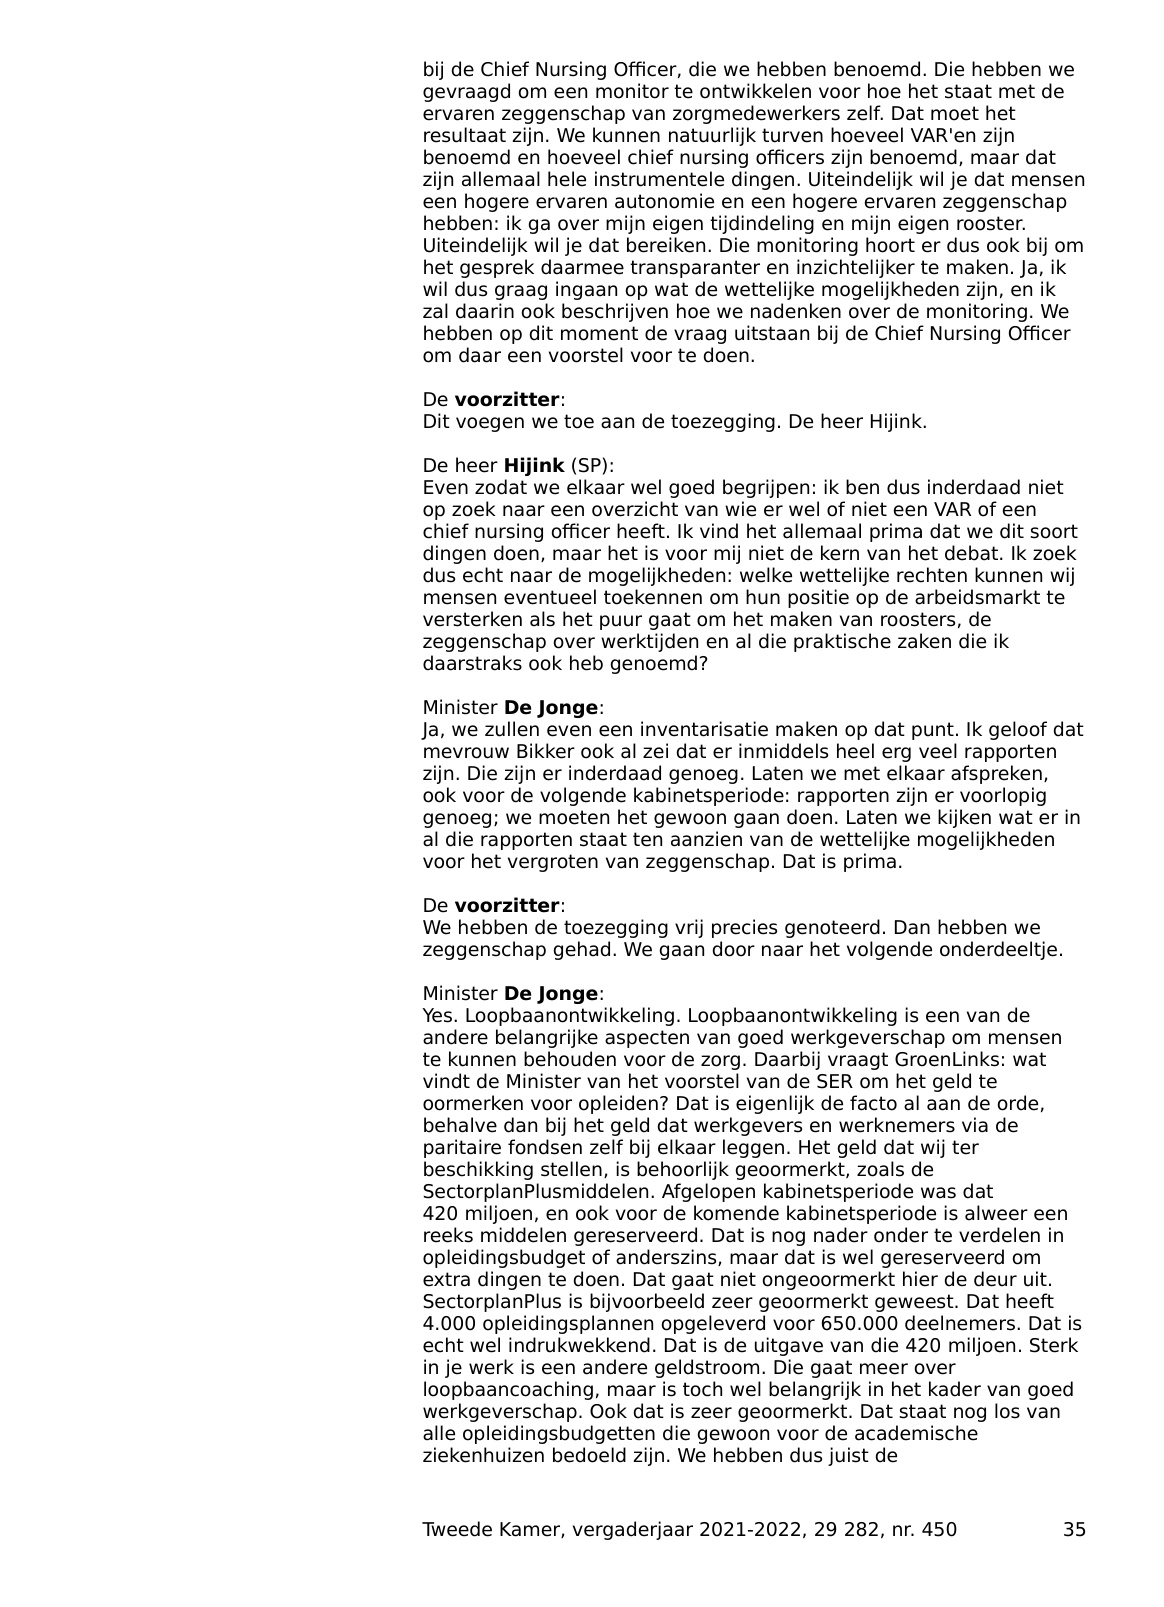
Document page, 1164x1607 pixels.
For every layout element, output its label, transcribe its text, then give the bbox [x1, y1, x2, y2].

text De voorzitter: [422, 895, 1087, 917]
text bij de Chief Nursing Officer, die we hebben benoemd. Die hebben we gevraagd om een monitor te ontwikkelen voor hoe het staat met de ervaren zeggenschap van zorgmedewerkers zelf. Dat moet het resultaat zijn. We kunnen natuurlijk turven hoeveel VAR'en zijn benoemd en hoeveel chief nursing officers zijn benoemd, maar dat zijn allemaal hele instrumentele dingen. Uiteindelijk wil je dat mensen een hogere ervaren autonomie en een hogere ervaren zeggenschap hebben: ik ga over mijn eigen tijdindeling en mijn eigen rooster. Uiteindelijk wil je dat bereiken. Die monitoring hoort er dus ook bij om het gesprek daarmee transparanter en inzichtelijker te maken. Ja, ik wil dus graag ingaan op wat de wettelijke mogelijkheden zijn, en ik zal daarin ook beschrijven hoe we nadenken over de monitoring. We hebben op dit moment de vraag uitstaan bij de Chief Nursing Officer om daar een voorstel voor te doen. [422, 59, 1087, 367]
text Dit voegen we toe aan de toezegging. De heer Hijink. [422, 411, 1087, 433]
text Minister De Jonge: [422, 697, 1087, 719]
text Minister De Jonge: [422, 983, 1087, 1005]
text Ja, we zullen even een inventarisatie maken op dat punt. Ik geloof dat mevrouw Bikker ook al zei dat er inmiddels heel erg veel rapporten zijn. Die zijn er inderdaad genoeg. Laten we met elkaar afspreken, ook voor de volgende kabinetsperiode: rapporten zijn er voorlopig genoeg; we moeten het gewoon gaan doen. Laten we kijken wat er in al die rapporten staat ten aanzien van de wettelijke mogelijkheden voor het vergroten van zeggenschap. Dat is prima. [422, 719, 1087, 873]
text Yes. Loopbaanontwikkeling. Loopbaanontwikkeling is een van de andere belangrijke aspecten van goed werkgeverschap om mensen te kunnen behouden voor de zorg. Daarbij vraagt GroenLinks: wat vindt de Minister van het voorstel van de SER om het geld te oormerken voor opleiden? Dat is eigenlijk de facto al aan de orde, behalve dan bij het geld dat werkgevers en werknemers via de paritaire fondsen zelf bij elkaar leggen. Het geld dat wij ter beschikking stellen, is behoorlijk geoormerkt, zoals de SectorplanPlusmiddelen. Afgelopen kabinetsperiode was dat 420 miljoen, en ook voor de komende kabinetsperiode is alweer een reeks middelen gereserveerd. Dat is nog nader onder te verdelen in opleidingsbudget of anderszins, maar dat is wel gereserveerd om extra dingen te doen. Dat gaat niet ongeoormerkt hier de deur uit. SectorplanPlus is bijvoorbeeld zeer geoormerkt geweest. Dat heeft 4.000 opleidingsplannen opgeleverd voor 650.000 deelnemers. Dat is echt wel indrukwekkend. Dat is de uitgave van die 420 miljoen. Sterk in je werk is een andere geldstroom. Die gaat meer over loopbaancoaching, maar is toch wel belangrijk in het kader van goed werkgeverschap. Ook dat is zeer geoormerkt. Dat staat nog los van alle opleidingsbudgetten die gewoon voor de academische ziekenhuizen bedoeld zijn. We hebben dus juist de [422, 1005, 1087, 1467]
text De heer Hijink (SP): [422, 455, 1087, 477]
text De voorzitter: [422, 389, 1087, 411]
text We hebben de toezegging vrij precies genoteerd. Dan hebben we zeggenschap gehad. We gaan door naar het volgende onderdeeltje. [422, 917, 1087, 961]
text Even zodat we elkaar wel goed begrijpen: ik ben dus inderdaad niet op zoek naar een overzicht van wie er wel of niet een VAR of een chief nursing officer heeft. Ik vind het allemaal prima dat we dit soort dingen doen, maar het is voor mij niet de kern van het debat. Ik zoek dus echt naar de mogelijkheden: welke wettelijke rechten kunnen wij mensen eventueel toekennen om hun positie op de arbeidsmarkt te versterken als het puur gaat om het maken van roosters, de zeggenschap over werktijden en al die praktische zaken die ik daarstraks ook heb genoemd? [422, 477, 1087, 675]
